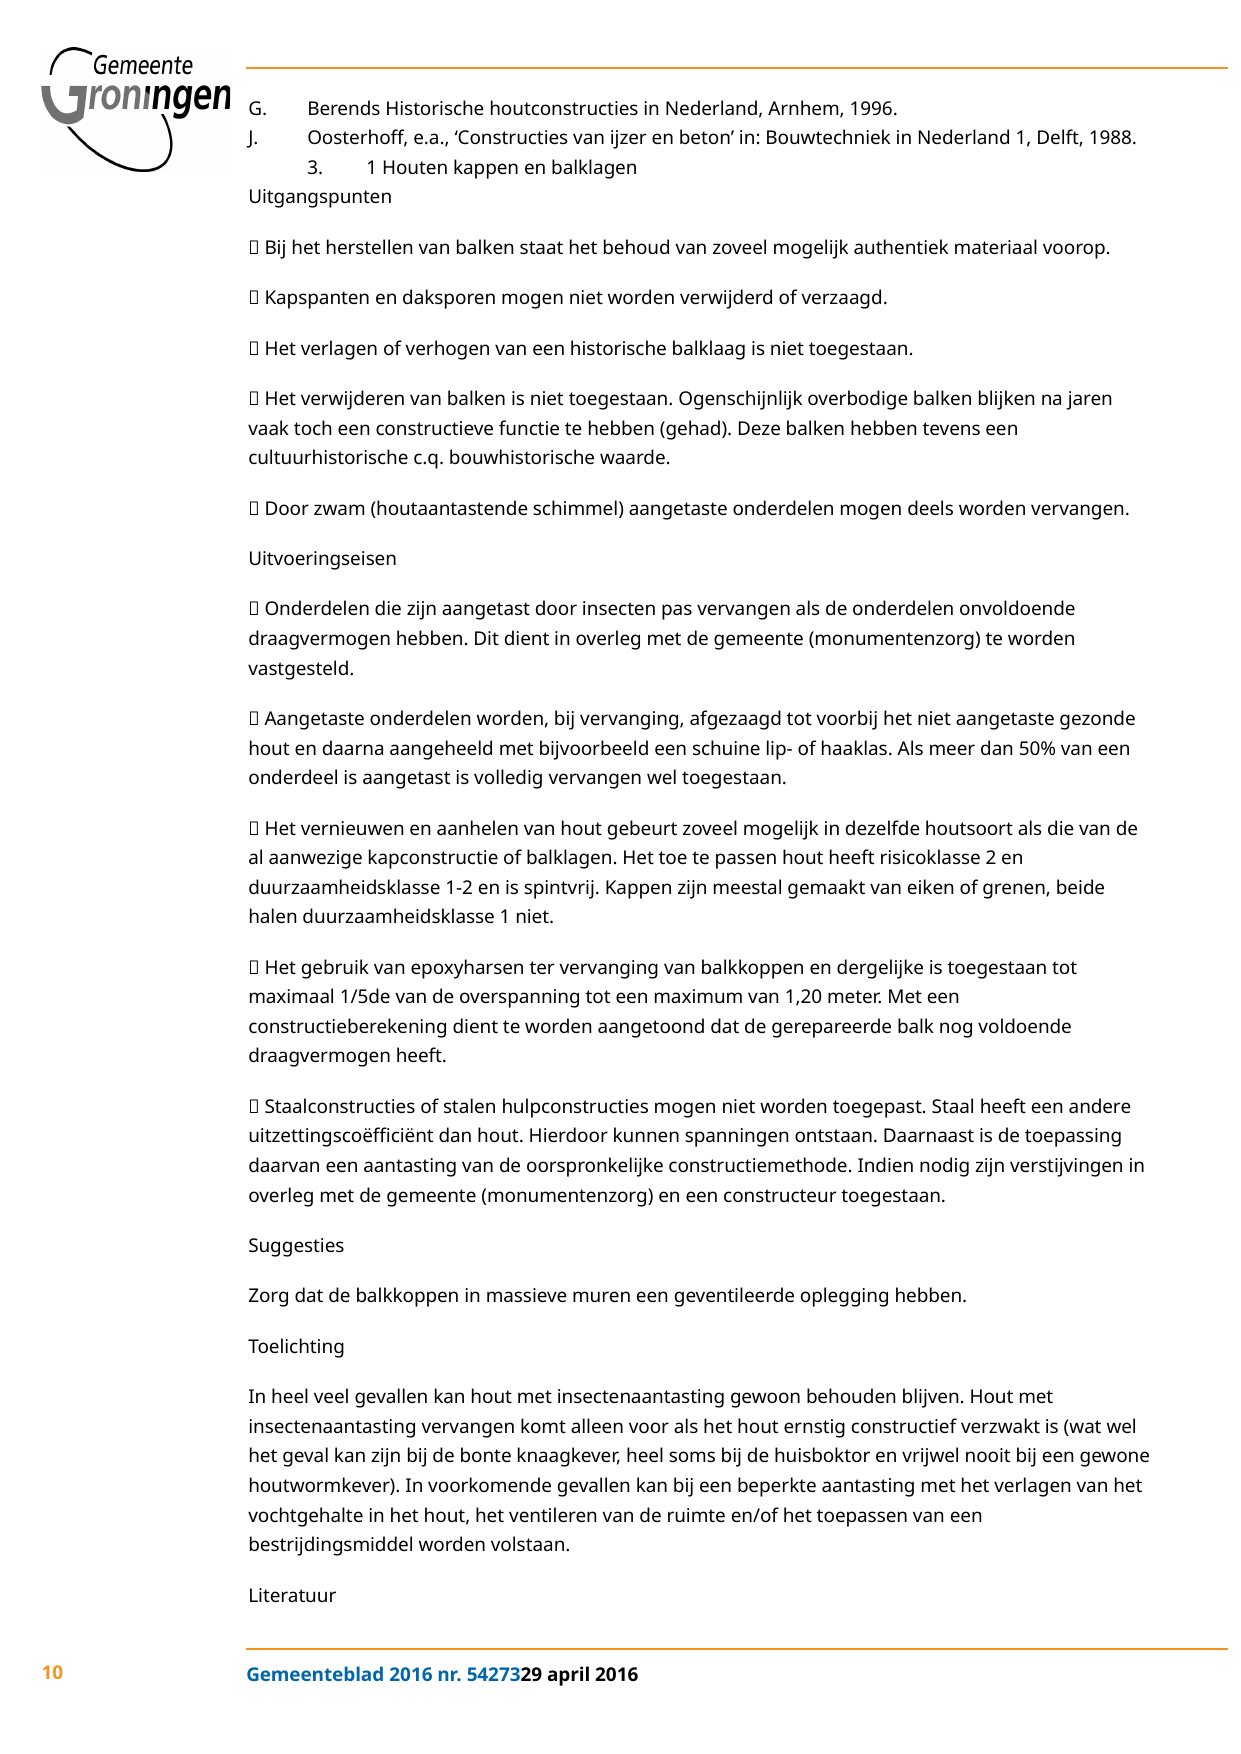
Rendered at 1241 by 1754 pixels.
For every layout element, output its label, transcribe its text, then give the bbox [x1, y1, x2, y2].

text  Het verwijderen van balken is niet toegestaan. Ogenschijnlijk overbodige balken blijken na jaren vaak toch een constructieve functie te hebben (gehad). Deze balken hebben tevens een cultuurhistorische c.q. bouwhistorische waarde. [248, 385, 1152, 470]
text  Kapspanten en daksporen mogen niet worden verwijderd of verzaagd. [248, 284, 1152, 310]
list Berends Historische houtconstructies in Nederland, Arnhem, 1996. [248, 95, 1152, 121]
text  Het vernieuwen en aanhelen van hout gebeurt zoveel mogelijk in dezelfde houtsoort als die van de al aanwezige kapconstructie of balklagen. Het toe te passen hout heeft risicoklasse 2 en duurzaamheidsklasse 1-2 en is spintvrij. Kappen zijn meestal gemaakt van eiken of grenen, beide halen duurzaamheidsklasse 1 niet. [248, 815, 1152, 929]
list Oosterhoff, e.a., ‘Constructies van ijzer en beton’ in: Bouwtechniek in Nederland 1, Delft, 1988. [248, 124, 1152, 150]
text  Onderdelen die zijn aangetast door insecten pas vervangen als de onderdelen onvoldoende draagvermogen hebben. Dit dient in overleg met de gemeente (monumentenzorg) te worden vastgesteld. [248, 596, 1152, 681]
text Zorg dat de balkkoppen in massieve muren een geventileerde oplegging hebben. [248, 1283, 1152, 1308]
picture [41, 47, 231, 172]
text Literatuur [248, 1582, 1152, 1608]
text In heel veel gevallen kan hout met insectenaantasting gewoon behouden blijven. Hout met insectenaantasting vervangen komt alleen voor als het hout ernstig constructief verzwakt is (wat wel het geval kan zijn bij de bonte knaagkever, heel soms bij de huisboktor en vrijwel nooit bij een gewone houtwormkever). In voorkomende gevallen kan bij een beperkte aantasting met het verlagen van het vochtgehalte in het hout, het ventileren van de ruimte en/of het toepassen van een bestrijdingsmiddel worden volstaan. [248, 1383, 1152, 1557]
text  Bij het herstellen van balken staat het behoud van zoveel mogelijk authentiek materiaal voorop. [248, 234, 1152, 260]
list 1 Houten kappen en balklagen [307, 154, 1152, 180]
text  Het gebruik van epoxyharsen ter vervanging van balkkoppen en dergelijke is toegestaan tot maximaal 1/5de van de overspanning tot een maximum van 1,20 meter. Met een constructieberekening dient te worden aangetoond dat de gerepareerde balk nog voldoende draagvermogen heeft. [248, 954, 1152, 1068]
text Suggesties [248, 1232, 1152, 1258]
text  Aangetaste onderdelen worden, bij vervanging, afgezaagd tot voorbij het niet aangetaste gezonde hout en daarna aangeheeld met bijvoorbeeld een schuine lip- of haaklas. Als meer dan 50% van een onderdeel is aangetast is volledig vervangen wel toegestaan. [248, 705, 1152, 790]
text Uitgangspunten [248, 183, 1152, 209]
text  Het verlagen of verhogen van een historische balklaag is niet toegestaan. [248, 335, 1152, 361]
text Uitvoeringseisen [248, 545, 1152, 571]
text Toelichting [248, 1333, 1152, 1359]
text  Door zwam (houtaantastende schimmel) aangetaste onderdelen mogen deels worden vervangen. [248, 495, 1152, 521]
text  Staalconstructies of stalen hulpconstructies mogen niet worden toegepast. Staal heeft een andere uitzettingscoëfficiënt dan hout. Hierdoor kunnen spanningen ontstaan. Daarnaast is de toepassing daarvan een aantasting van de oorspronkelijke constructiemethode. Indien nodig zijn verstijvingen in overleg met de gemeente (monumentenzorg) en een constructeur toegestaan. [248, 1093, 1152, 1208]
